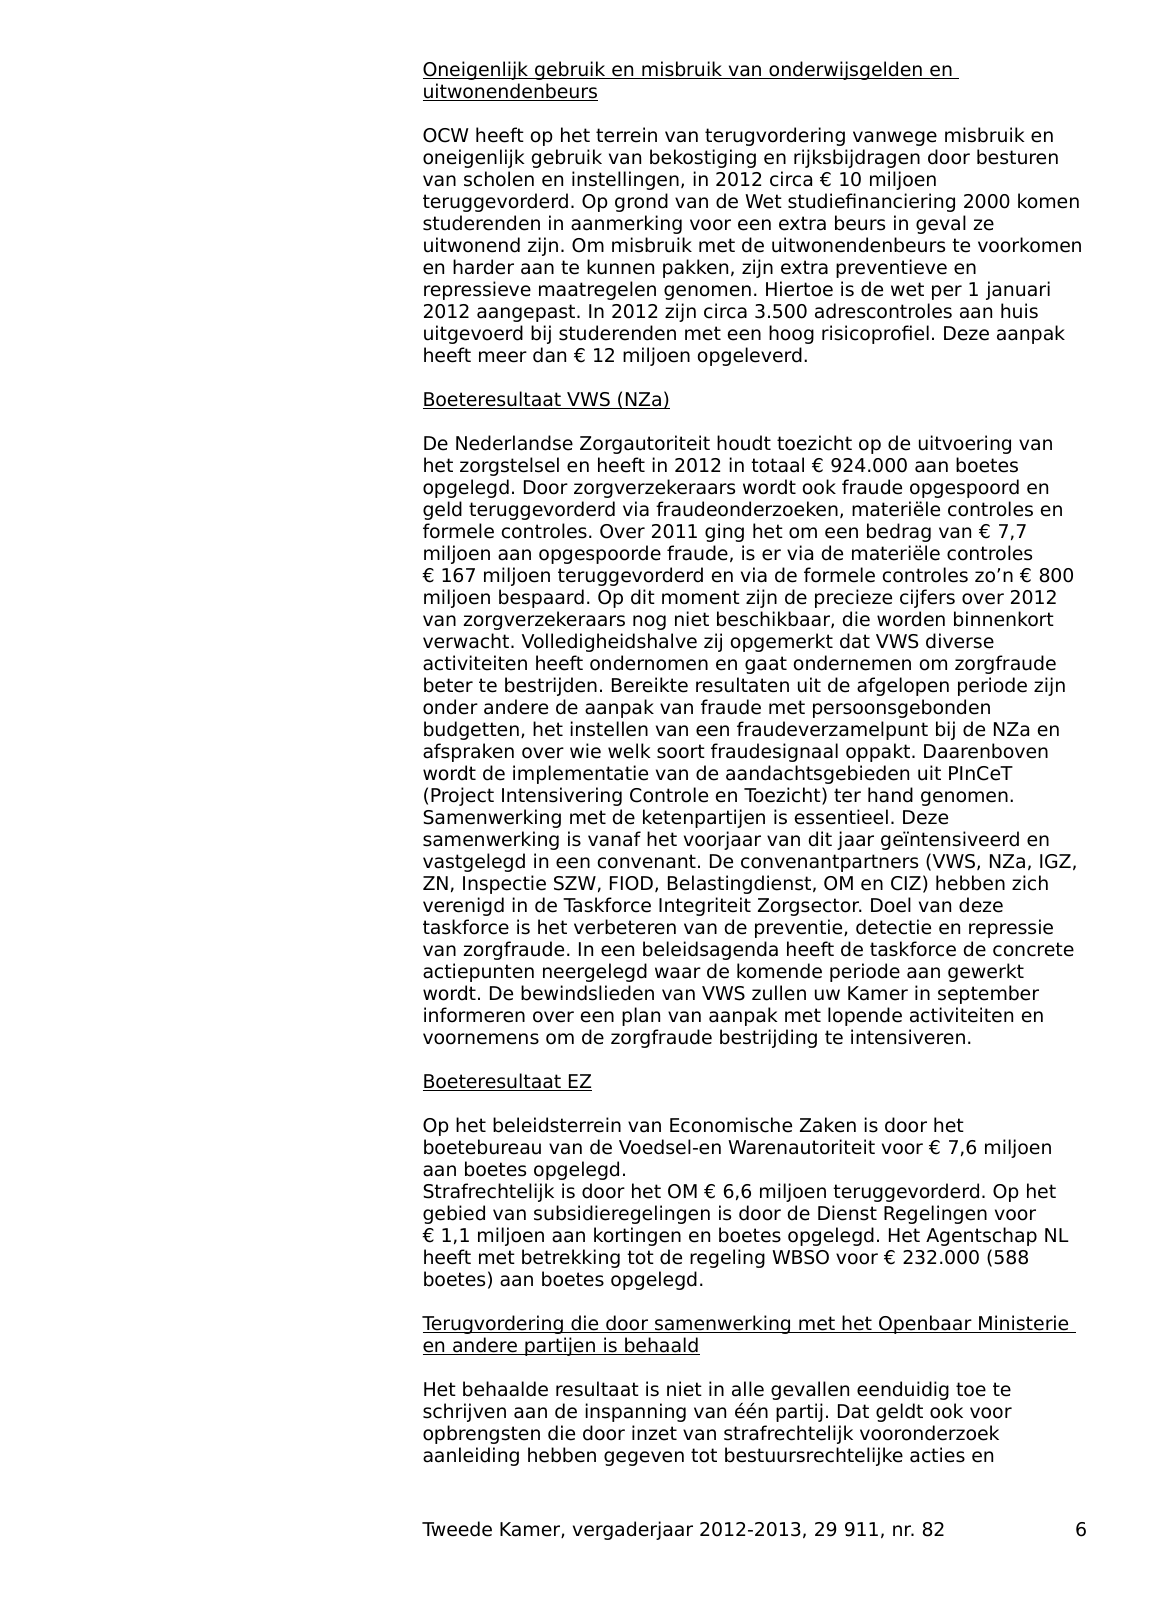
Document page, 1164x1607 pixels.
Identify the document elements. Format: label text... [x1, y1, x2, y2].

text Op het beleidsterrein van Economische Zaken is door het boetebureau van de Voedsel-en Warenautoriteit voor € 7,6 miljoen aan boetes opgelegd. [422, 1115, 1087, 1181]
text Het behaalde resultaat is niet in alle gevallen eenduidig toe te schrijven aan de inspanning van één partij. Dat geldt ook voor opbrengsten die door inzet van strafrechtelijk vooronderzoek aanleiding hebben gegeven tot bestuursrechtelijke acties en [422, 1379, 1087, 1467]
subtitle Oneigenlijk gebruik en misbruik van onderwijsgelden en uitwonendenbeurs [422, 59, 1087, 103]
text Strafrechtelijk is door het OM € 6,6 miljoen teruggevorderd. Op het gebied van subsidieregelingen is door de Dienst Regelingen voor € 1,1 miljoen aan kortingen en boetes opgelegd. Het Agentschap NL heeft met betrekking tot de regeling WBSO voor € 232.000 (588 boetes) aan boetes opgelegd. [422, 1181, 1087, 1291]
subtitle Boeteresultaat EZ [422, 1071, 1087, 1093]
subtitle Terugvordering die door samenwerking met het Openbaar Ministerie en andere partijen is behaald [422, 1313, 1087, 1357]
subtitle Boeteresultaat VWS (NZa) [422, 389, 1087, 411]
text De Nederlandse Zorgautoriteit houdt toezicht op de uitvoering van het zorgstelsel en heeft in 2012 in totaal € 924.000 aan boetes opgelegd. Door zorgverzekeraars wordt ook fraude opgespoord en geld teruggevorderd via fraudeonderzoeken, materiële controles en formele controles. Over 2011 ging het om een bedrag van € 7,7 miljoen aan opgespoorde fraude, is er via de materiële controles € 167 miljoen teruggevorderd en via de formele controles zo’n € 800 miljoen bespaard. Op dit moment zijn de precieze cijfers over 2012 van zorgverzekeraars nog niet beschikbaar, die worden binnenkort verwacht. Volledigheidshalve zij opgemerkt dat VWS diverse activiteiten heeft ondernomen en gaat ondernemen om zorgfraude beter te bestrijden. Bereikte resultaten uit de afgelopen periode zijn onder andere de aanpak van fraude met persoonsgebonden budgetten, het instellen van een fraudeverzamelpunt bij de NZa en afspraken over wie welk soort fraudesignaal oppakt. Daarenboven wordt de implementatie van de aandachtsgebieden uit PInCeT (Project Intensivering Controle en Toezicht) ter hand genomen. Samenwerking met de ketenpartijen is essentieel. Deze samenwerking is vanaf het voorjaar van dit jaar geïntensiveerd en vastgelegd in een convenant. De convenantpartners (VWS, NZa, IGZ, ZN, Inspectie SZW, FIOD, Belastingdienst, OM en CIZ) hebben zich verenigd in de Taskforce Integriteit Zorgsector. Doel van deze taskforce is het verbeteren van de preventie, detectie en repressie van zorgfraude. In een beleidsagenda heeft de taskforce de concrete actiepunten neergelegd waar de komende periode aan gewerkt wordt. De bewindslieden van VWS zullen uw Kamer in september informeren over een plan van aanpak met lopende activiteiten en voornemens om de zorgfraude bestrijding te intensiveren. [422, 433, 1087, 1049]
text OCW heeft op het terrein van terugvordering vanwege misbruik en oneigenlijk gebruik van bekostiging en rijksbijdragen door besturen van scholen en instellingen, in 2012 circa € 10 miljoen teruggevorderd. Op grond van de Wet studiefinanciering 2000 komen studerenden in aanmerking voor een extra beurs in geval ze uitwonend zijn. Om misbruik met de uitwonendenbeurs te voorkomen en harder aan te kunnen pakken, zijn extra preventieve en repressieve maatregelen genomen. Hiertoe is de wet per 1 januari 2012 aangepast. In 2012 zijn circa 3.500 adrescontroles aan huis uitgevoerd bij studerenden met een hoog risicoprofiel. Deze aanpak heeft meer dan € 12 miljoen opgeleverd. [422, 125, 1087, 367]
